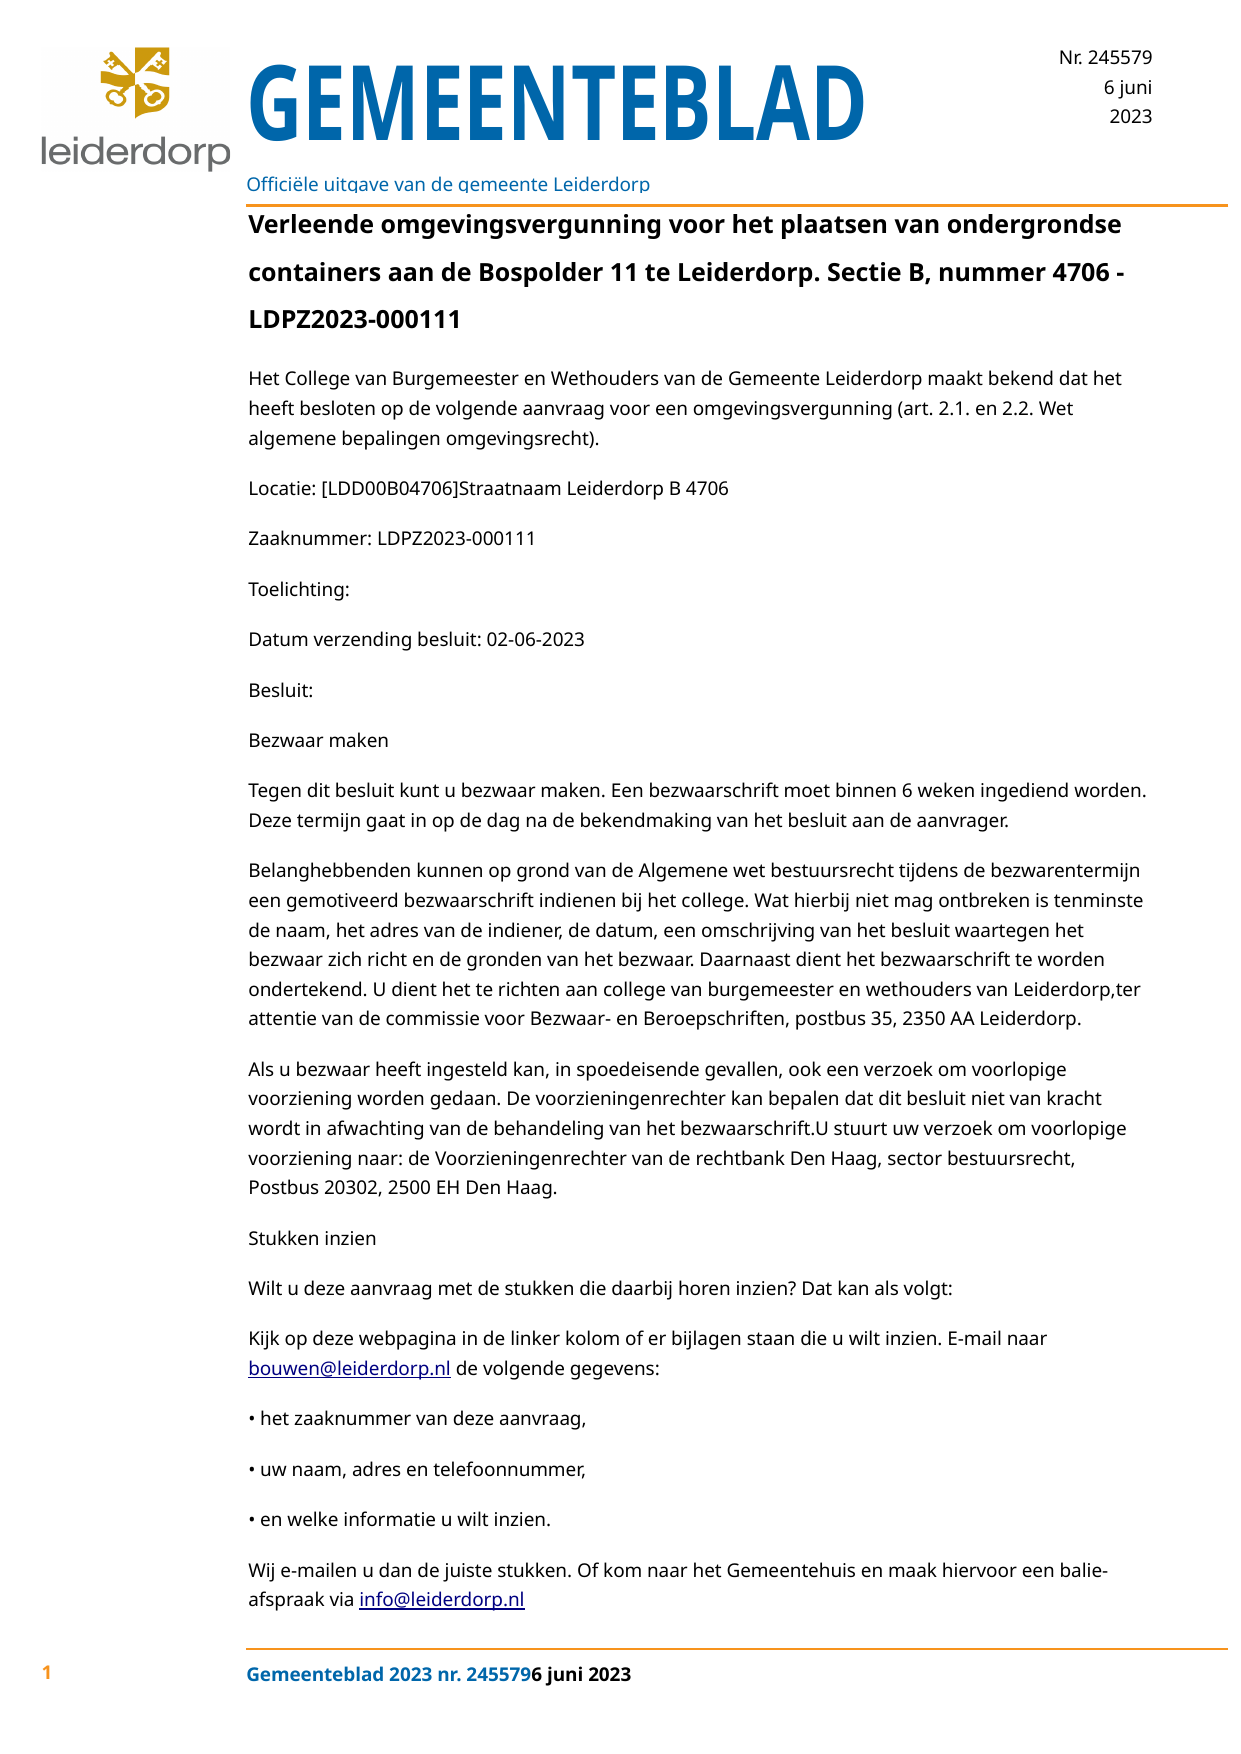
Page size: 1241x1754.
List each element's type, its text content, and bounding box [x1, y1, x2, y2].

text Verleende omgevingsvergunning voor het plaatsen van ondergrondse containers aan de Bospolder 11 te Leiderdorp. Sectie B, nummer 4706 - LDPZ2023-000111 [248, 207, 1152, 336]
text Wij e-mailen u dan de juiste stukken. Of kom naar het Gemeentehuis en maak hiervoor een balie-afspraak via info@leiderdorp.nl [248, 1557, 1152, 1612]
picture [41, 47, 231, 172]
text Locatie: [LDD00B04706]Straatnaam Leiderdorp B 4706 [248, 475, 1152, 501]
text Toelichting: [248, 576, 1152, 602]
text Tegen dit besluit kunt u bezwaar maken. Een bezwaarschrift moet binnen 6 weken ingediend worden. Deze termijn gaat in op de dag na de bekendmaking van het besluit aan de aanvrager. [248, 778, 1152, 833]
text Bezwaar maken [248, 727, 1152, 753]
text Wilt u deze aanvraag met de stukken die daarbij horen inzien? Dat kan als volgt: [248, 1275, 1152, 1301]
text Het College van Burgemeester en Wethouders van de Gemeente Leiderdorp maakt bekend dat het heeft besloten op de volgende aanvraag voor een omgevingsvergunning (art. 2.1. en 2.2. Wet algemene bepalingen omgevingsrecht). [248, 366, 1152, 450]
text • het zaaknummer van deze aanvraag, [248, 1406, 1152, 1431]
text Stukken inzien [248, 1225, 1152, 1250]
text Datum verzending besluit: 02-06-2023 [248, 626, 1152, 652]
text Als u bezwaar heeft ingesteld kan, in spoedeisende gevallen, ook een verzoek om voorlopige voorziening worden gedaan. De voorzieningenrechter kan bepalen dat dit besluit niet van kracht wordt in afwachting van de behandeling van het bezwaarschrift.U stuurt uw verzoek om voorlopige voorziening naar: de Voorzieningenrechter van de rechtbank Den Haag, sector bestuursrecht, Postbus 20302, 2500 EH Den Haag. [248, 1056, 1152, 1200]
text Zaaknummer: LDPZ2023-000111 [248, 526, 1152, 551]
text Kijk op deze webpagina in de linker kolom of er bijlagen staan die u wilt inzien. E-mail naar bouwen@leiderdorp.nl de volgende gegevens: [248, 1326, 1152, 1381]
text Belanghebbenden kunnen op grond van de Algemene wet bestuursrecht tijdens de bezwarentermijn een gemotiveerd bezwaarschrift indienen bij het college. Wat hierbij niet mag ontbreken is tenminste de naam, het adres van de indiener, de datum, een omschrijving van het besluit waartegen het bezwaar zich richt en de gronden van het bezwaar. Daarnaast dient het bezwaarschrift te worden ondertekend. U dient het te richten aan college van burgemeester en wethouders van Leiderdorp,ter attentie van de commissie voor Bezwaar- en Beroepschriften, postbus 35, 2350 AA Leiderdorp. [248, 858, 1152, 1031]
text • en welke informatie u wilt inzien. [248, 1506, 1152, 1532]
text • uw naam, adres en telefoonnummer, [248, 1456, 1152, 1482]
text Besluit: [248, 677, 1152, 702]
